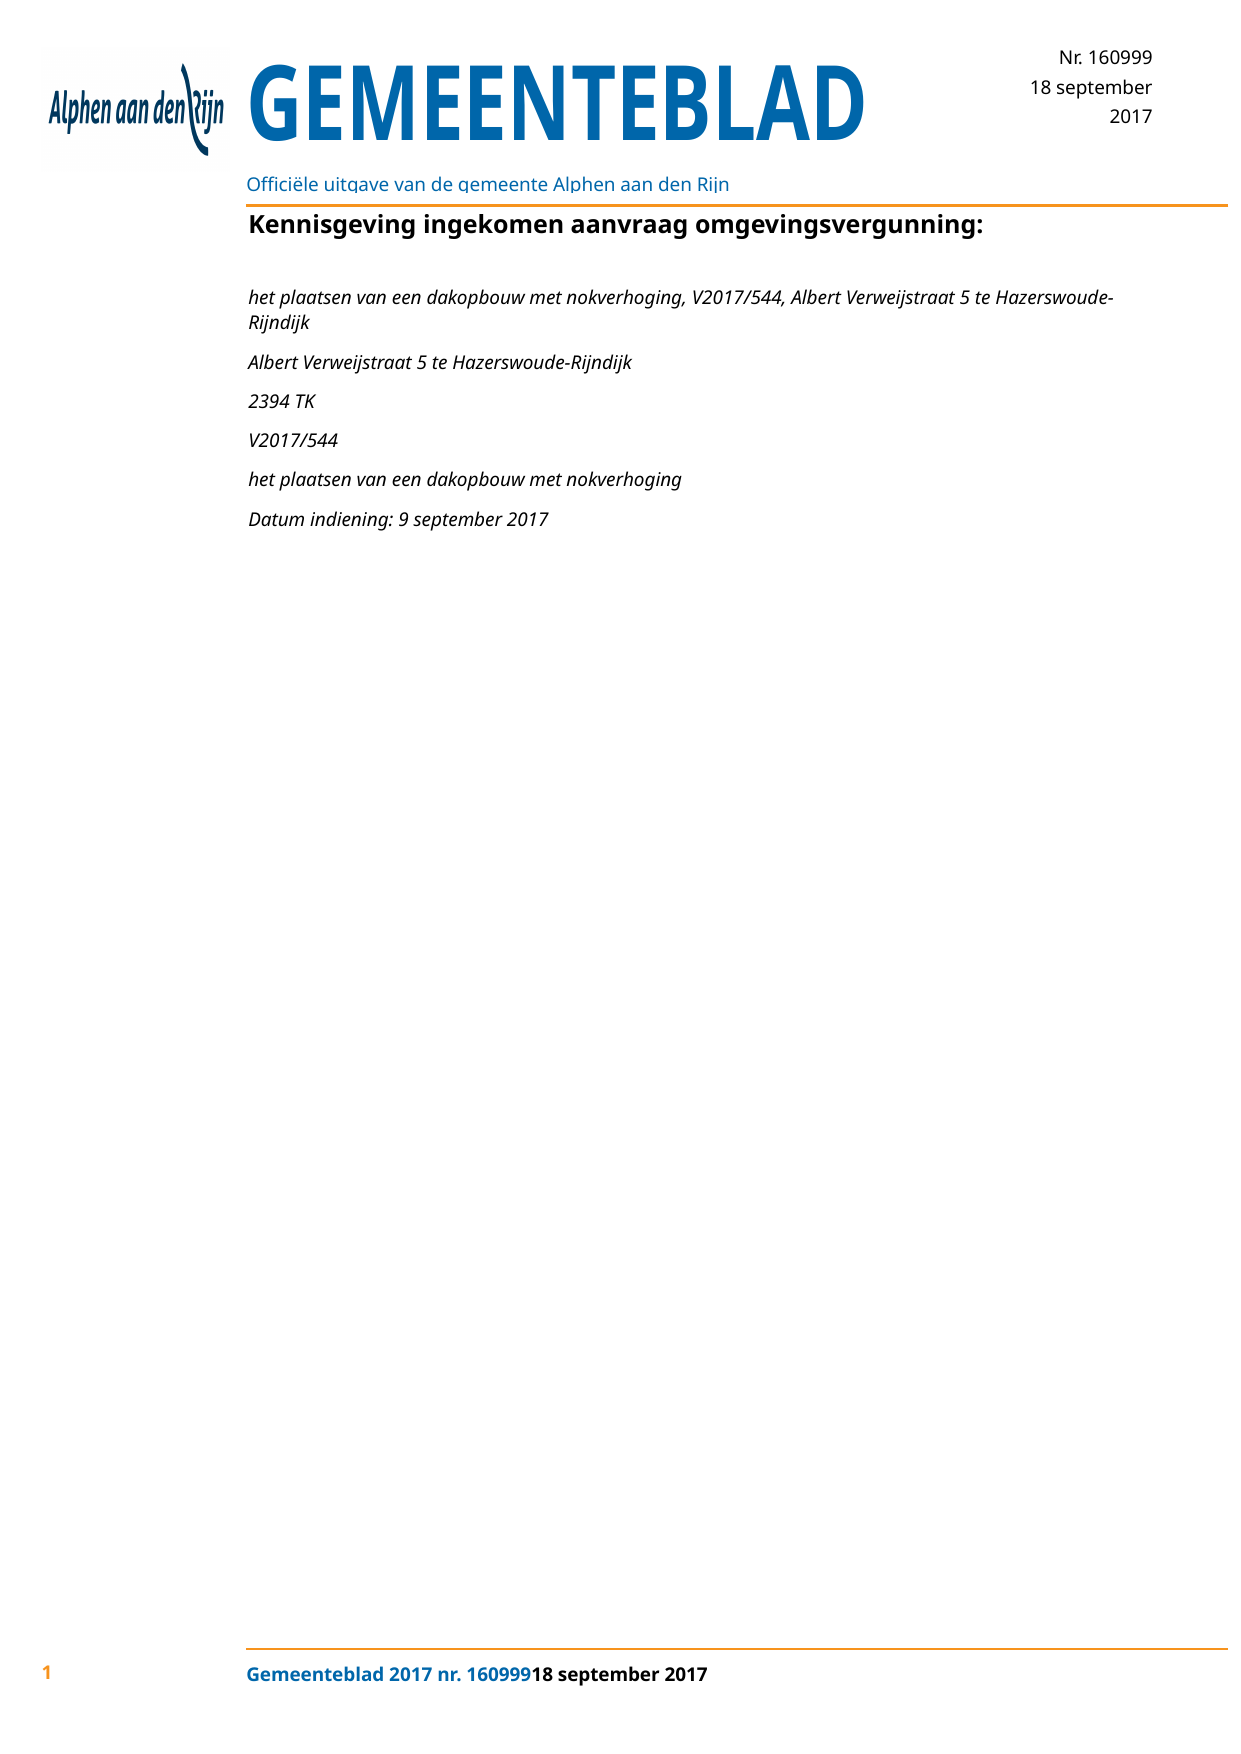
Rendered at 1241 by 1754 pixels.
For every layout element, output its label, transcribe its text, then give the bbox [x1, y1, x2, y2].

text Datum indiening: 9 september 2017 [248, 506, 1152, 532]
text 2394 TK [248, 388, 1152, 414]
text het plaatsen van een dakopbouw met nokverhoging, V2017/544, Albert Verweijstraat 5 te Hazerswoude-Rijndijk [248, 284, 1152, 335]
text Albert Verweijstraat 5 te Hazerswoude-Rijndijk [248, 349, 1152, 374]
text Kennisgeving ingekomen aanvraag omgevingsvergunning: [248, 207, 1152, 241]
text V2017/544 [248, 427, 1152, 453]
picture [41, 47, 231, 172]
text het plaatsen van een dakopbouw met nokverhoging [248, 467, 1152, 492]
